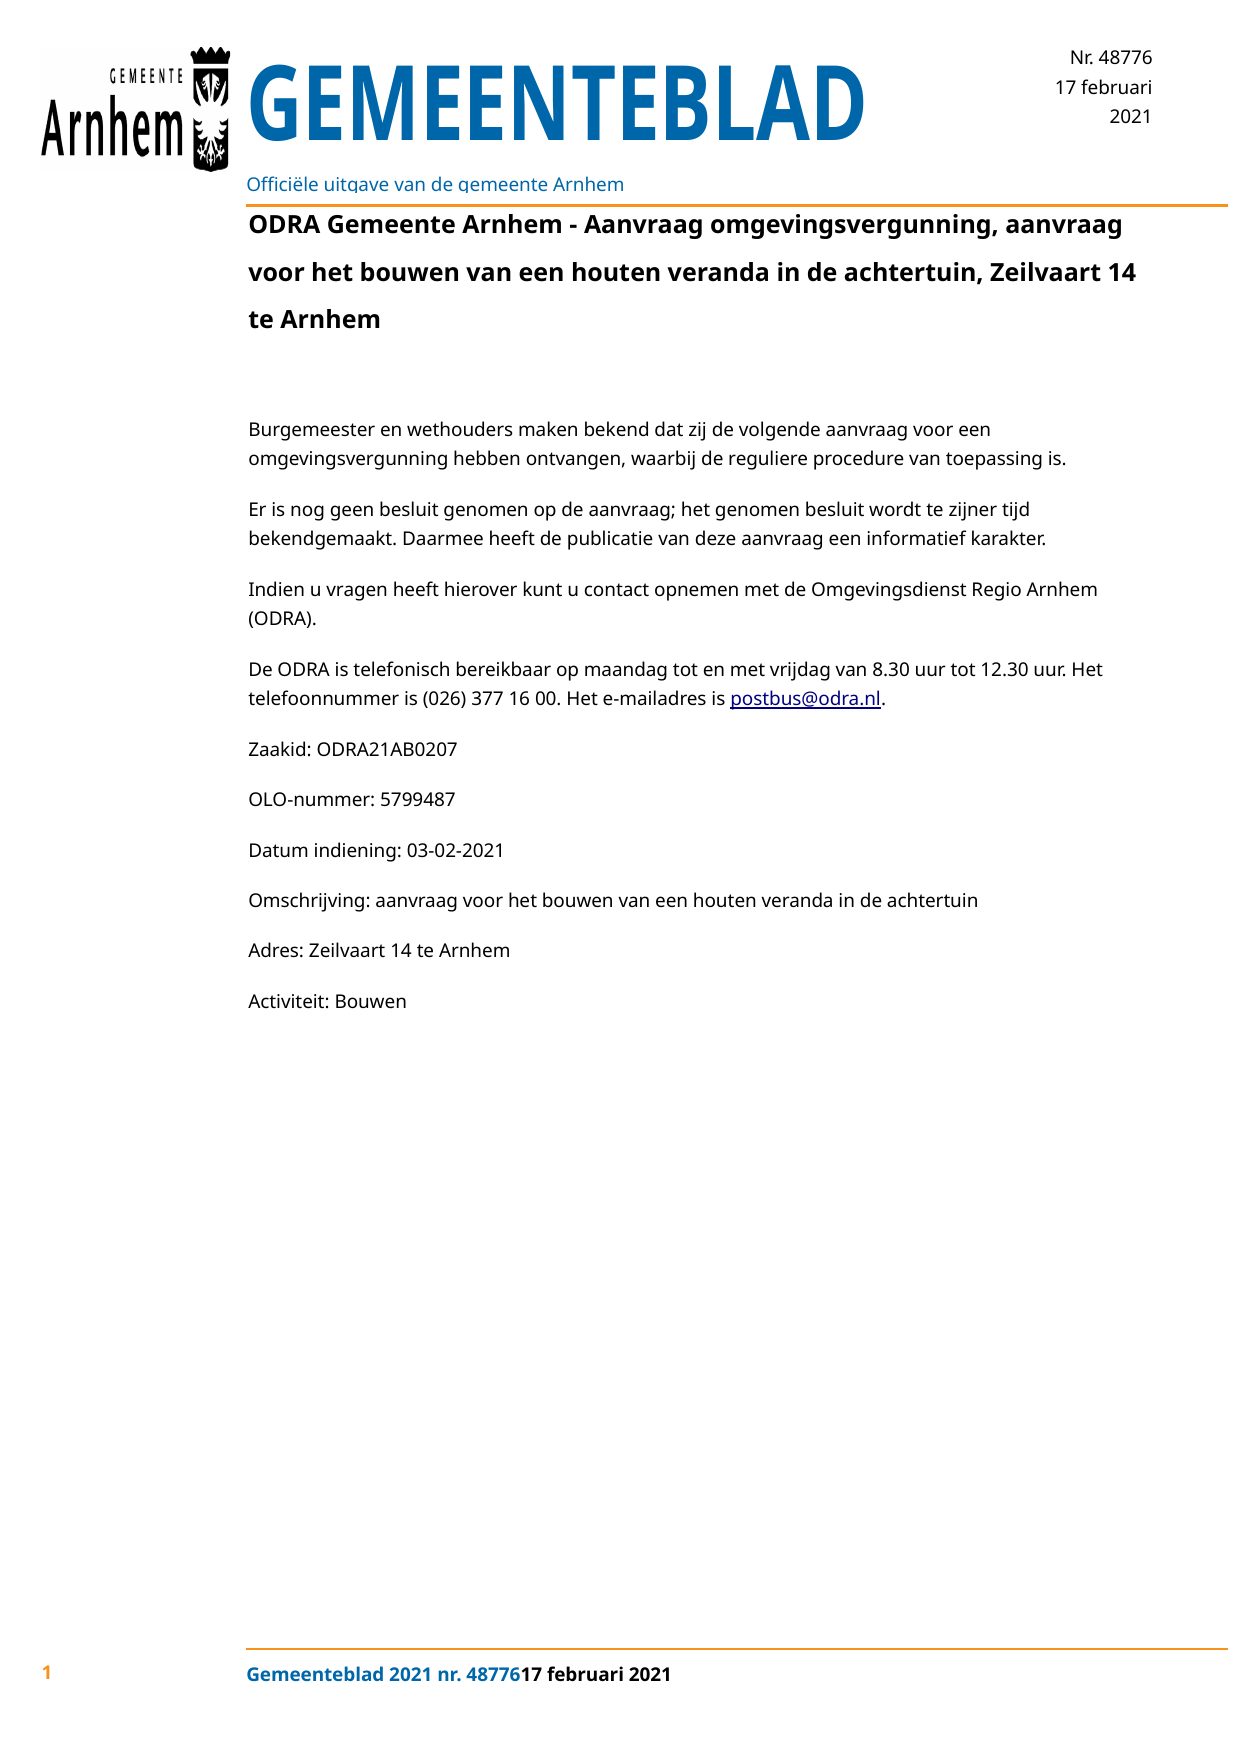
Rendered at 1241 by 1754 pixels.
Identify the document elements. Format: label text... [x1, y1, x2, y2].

text Omschrijving: aanvraag voor het bouwen van een houten veranda in de achtertuin [248, 887, 1152, 913]
text OLO-nummer: 5799487 [248, 786, 1152, 812]
text ODRA Gemeente Arnhem - Aanvraag omgevingsvergunning, aanvraag voor het bouwen van een houten veranda in de achtertuin, Zeilvaart 14 te Arnhem [248, 207, 1152, 336]
text Datum indiening: 03-02-2021 [248, 837, 1152, 862]
text Indien u vragen heeft hierover kunt u contact opnemen met de Omgevingsdienst Regio Arnhem (ODRA). [248, 576, 1152, 631]
text Zaakid: ODRA21AB0207 [248, 736, 1152, 762]
text De ODRA is telefonisch bereikbaar op maandag tot en met vrijdag van 8.30 uur tot 12.30 uur. Het telefoonnummer is (026) 377 16 00. Het e-mailadres is postbus@odra.nl. [248, 656, 1152, 711]
text Activiteit: Bouwen [248, 988, 1152, 1014]
picture [41, 47, 231, 172]
text Burgemeester en wethouders maken bekend dat zij de volgende aanvraag voor een omgevingsvergunning hebben ontvangen, waarbij de reguliere procedure van toepassing is. [248, 416, 1152, 471]
text Er is nog geen besluit genomen op de aanvraag; het genomen besluit wordt te zijner tijd bekendgemaakt. Daarmee heeft de publicatie van deze aanvraag een informatief karakter. [248, 496, 1152, 551]
text Adres: Zeilvaart 14 te Arnhem [248, 938, 1152, 963]
